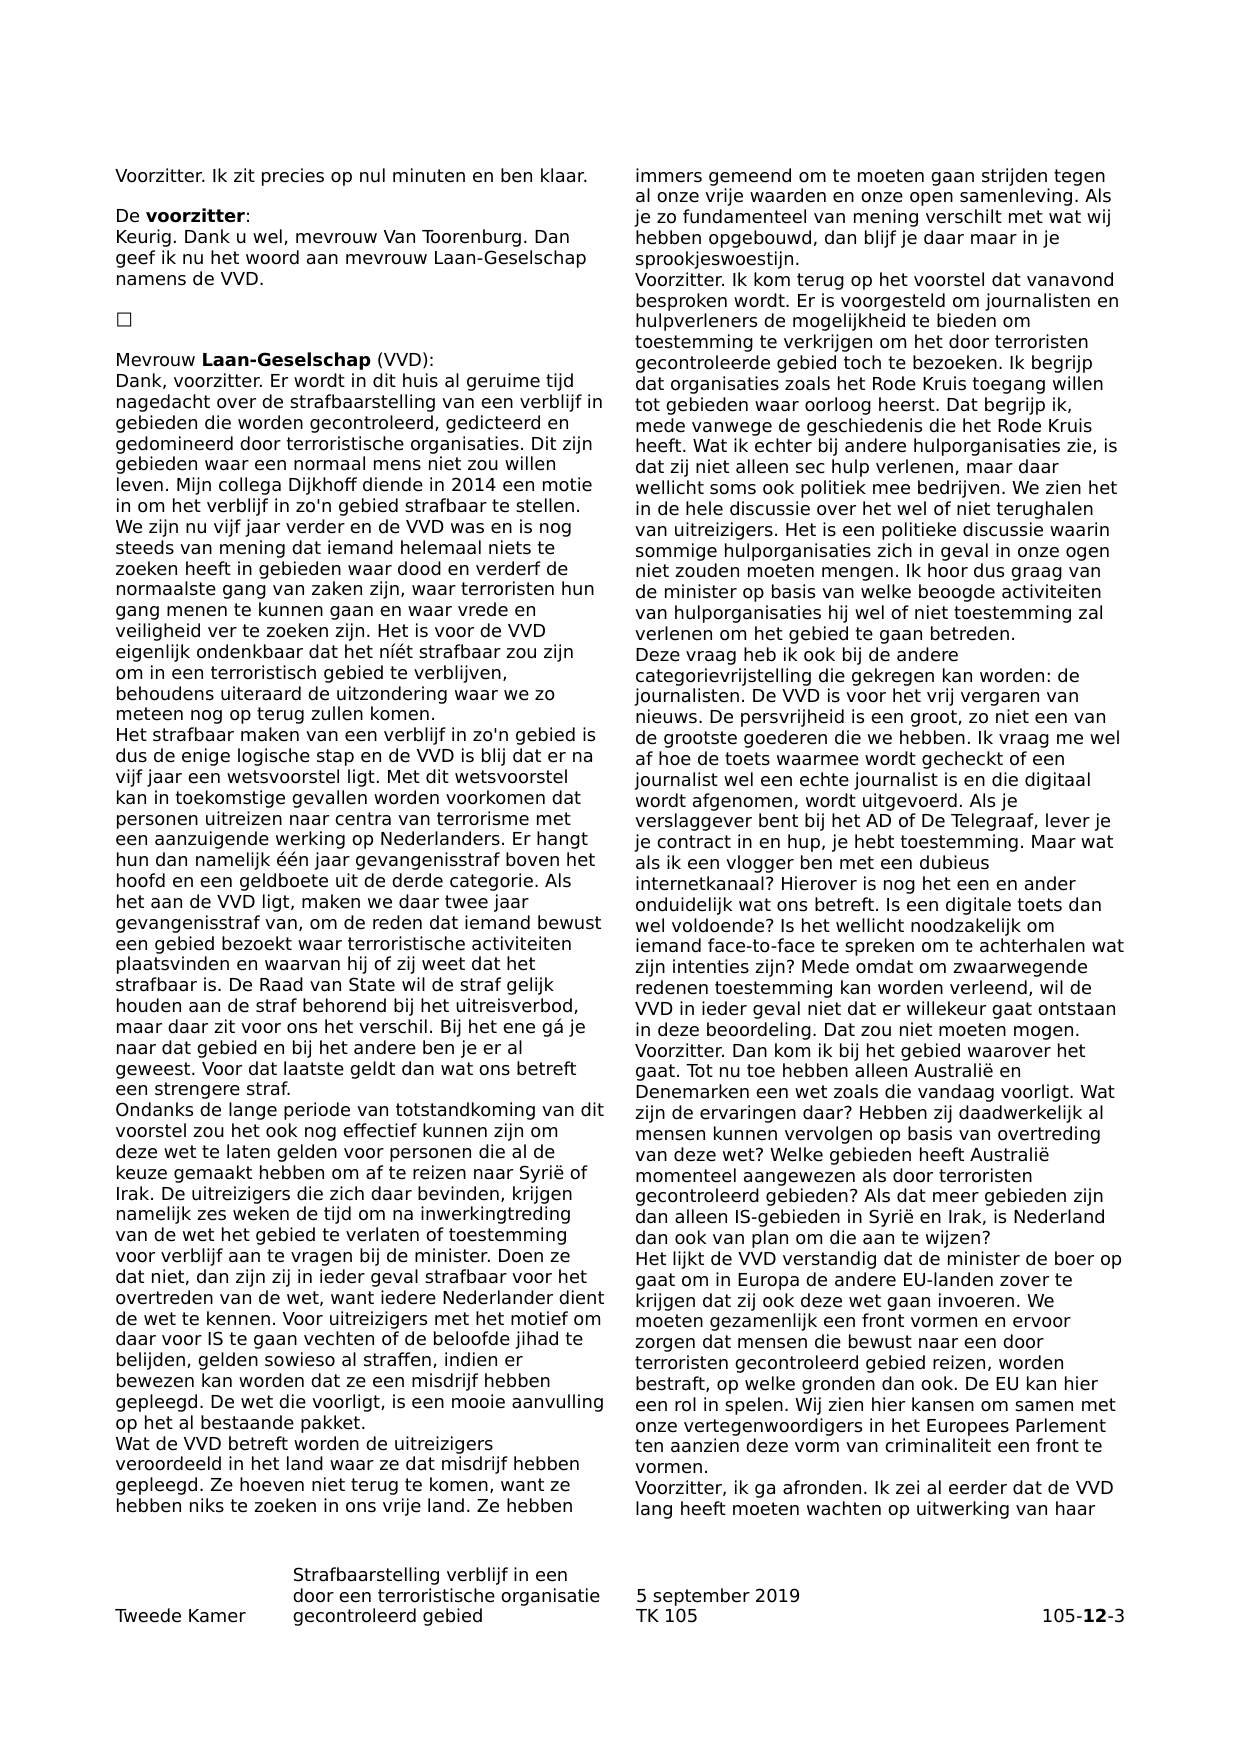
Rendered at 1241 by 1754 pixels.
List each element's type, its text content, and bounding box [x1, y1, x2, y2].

text Voorzitter. Ik zit precies op nul minuten en ben klaar. [115, 165, 605, 186]
text Voorzitter. Dan kom ik bij het gebied waarover het gaat. Tot nu toe hebben alleen Australië en Denemarken een wet zoals die vandaag voorligt. Wat zijn de ervaringen daar? Hebben zij daadwerkelijk al mensen kunnen vervolgen op basis van overtreding van deze wet? Welke gebieden heeft Australië momenteel aangewezen als door terroristen gecontroleerd gebieden? Als dat meer gebieden zijn dan alleen IS-gebieden in Syrië en Irak, is Nederland dan ook van plan om die aan te wijzen? [635, 1040, 1125, 1249]
text Het lijkt de VVD verstandig dat de minister de boer op gaat om in Europa de andere EU-landen zover te krijgen dat zij ook deze wet gaan invoeren. We moeten gezamenlijk een front vormen en ervoor zorgen dat mensen die bewust naar een door terroristen gecontroleerd gebied reizen, worden bestraft, op welke gronden dan ook. De EU kan hier een rol in spelen. Wij zien hier kansen om samen met onze vertegenwoordigers in het Europees Parlement ten aanzien deze vorm van criminaliteit een front te vormen. [635, 1249, 1125, 1478]
text Voorzitter. Ik kom terug op het voorstel dat vanavond besproken wordt. Er is voorgesteld om journalisten en hulpverleners de mogelijkheid te bieden om toestemming te verkrijgen om het door terroristen gecontroleerde gebied toch te bezoeken. Ik begrijp dat organisaties zoals het Rode Kruis toegang willen tot gebieden waar oorloog heerst. Dat begrijp ik, mede vanwege de geschiedenis die het Rode Kruis heeft. Wat ik echter bij andere hulporganisaties zie, is dat zij niet alleen sec hulp verlenen, maar daar wellicht soms ook politiek mee bedrijven. We zien het in de hele discussie over het wel of niet terughalen van uitreizigers. Het is een politieke discussie waarin sommige hulporganisaties zich in geval in onze ogen niet zouden moeten mengen. Ik hoor dus graag van de minister op basis van welke beoogde activiteiten van hulporganisaties hij wel of niet toestemming zal verlenen om het gebied te gaan betreden. [635, 269, 1125, 644]
text ⬜ [115, 309, 605, 330]
text Dank, voorzitter. Er wordt in dit huis al geruime tijd nagedacht over de strafbaarstelling van een verblijf in gebieden die worden gecontroleerd, gedicteerd en gedomineerd door terroristische organisaties. Dit zijn gebieden waar een normaal mens niet zou willen leven. Mijn collega Dijkhoff diende in 2014 een motie in om het verblijf in zo'n gebied strafbaar te stellen. We zijn nu vijf jaar verder en de VVD was en is nog steeds van mening dat iemand helemaal niets te zoeken heeft in gebieden waar dood en verderf de normaalste gang van zaken zijn, waar terroristen hun gang menen te kunnen gaan en waar vrede en veiligheid ver te zoeken zijn. Het is voor de VVD eigenlijk ondenkbaar dat het níét strafbaar zou zijn om in een terroristisch gebied te verblijven, behoudens uiteraard de uitzondering waar we zo meteen nog op terug zullen komen. [115, 371, 605, 725]
text Het strafbaar maken van een verblijf in zo'n gebied is dus de enige logische stap en de VVD is blij dat er na vijf jaar een wetsvoorstel ligt. Met dit wetsvoorstel kan in toekomstige gevallen worden voorkomen dat personen uitreizen naar centra van terrorisme met een aanzuigende werking op Nederlanders. Er hangt hun dan namelijk één jaar gevangenisstraf boven het hoofd en een geldboete uit de derde categorie. Als het aan de VVD ligt, maken we daar twee jaar gevangenisstraf van, om de reden dat iemand bewust een gebied bezoekt waar terroristische activiteiten plaatsvinden en waarvan hij of zij weet dat het strafbaar is. De Raad van State wil de straf gelijk houden aan de straf behorend bij het uitreisverbod, maar daar zit voor ons het verschil. Bij het ene gá je naar dat gebied en bij het andere ben je er al geweest. Voor dat laatste geldt dan wat ons betreft een strengere straf. [115, 725, 605, 1100]
text Voorzitter, ik ga afronden. Ik zei al eerder dat de VVD lang heeft moeten wachten op uitwerking van haar [635, 1478, 1125, 1519]
text Wat de VVD betreft worden de uitreizigers veroordeeld in het land waar ze dat misdrijf hebben gepleegd. Ze hoeven niet terug te komen, want ze hebben niks te zoeken in ons vrije land. Ze hebben [115, 1433, 605, 1517]
text Keurig. Dank u wel, mevrouw Van Toorenburg. Dan geef ik nu het woord aan mevrouw Laan-Geselschap namens de VVD. [115, 227, 605, 289]
text immers gemeend om te moeten gaan strijden tegen al onze vrije waarden en onze open samenleving. Als je zo fundamenteel van mening verschilt met wat wij hebben opgebouwd, dan blijf je daar maar in je sprookjeswoestijn. [635, 165, 1125, 269]
text Mevrouw Laan-Geselschap (VVD): [115, 350, 605, 371]
text De voorzitter: [115, 206, 605, 227]
text Deze vraag heb ik ook bij de andere categorievrijstelling die gekregen kan worden: de journalisten. De VVD is voor het vrij vergaren van nieuws. De persvrijheid is een groot, zo niet een van de grootste goederen die we hebben. Ik vraag me wel af hoe de toets waarmee wordt gecheckt of een journalist wel een echte journalist is en die digitaal wordt afgenomen, wordt uitgevoerd. Als je verslaggever bent bij het AD of De Telegraaf, lever je je contract in en hup, je hebt toestemming. Maar wat als ik een vlogger ben met een dubieus internetkanaal? Hierover is nog het een en ander onduidelijk wat ons betreft. Is een digitale toets dan wel voldoende? Is het wellicht noodzakelijk om iemand face-to-face te spreken om te achterhalen wat zijn intenties zijn? Mede omdat om zwaarwegende redenen toestemming kan worden verleend, wil de VVD in ieder geval niet dat er willekeur gaat ontstaan in deze beoordeling. Dat zou niet moeten mogen. [635, 644, 1125, 1040]
text Ondanks de lange periode van totstandkoming van dit voorstel zou het ook nog effectief kunnen zijn om deze wet te laten gelden voor personen die al de keuze gemaakt hebben om af te reizen naar Syrië of Irak. De uitreizigers die zich daar bevinden, krijgen namelijk zes weken de tijd om na inwerkingtreding van de wet het gebied te verlaten of toestemming voor verblijf aan te vragen bij de minister. Doen ze dat niet, dan zijn zij in ieder geval strafbaar voor het overtreden van de wet, want iedere Nederlander dient de wet te kennen. Voor uitreizigers met het motief om daar voor IS te gaan vechten of de beloofde jihad te belijden, gelden sowieso al straffen, indien er bewezen kan worden dat ze een misdrijf hebben gepleegd. De wet die voorligt, is een mooie aanvulling op het al bestaande pakket. [115, 1100, 605, 1433]
